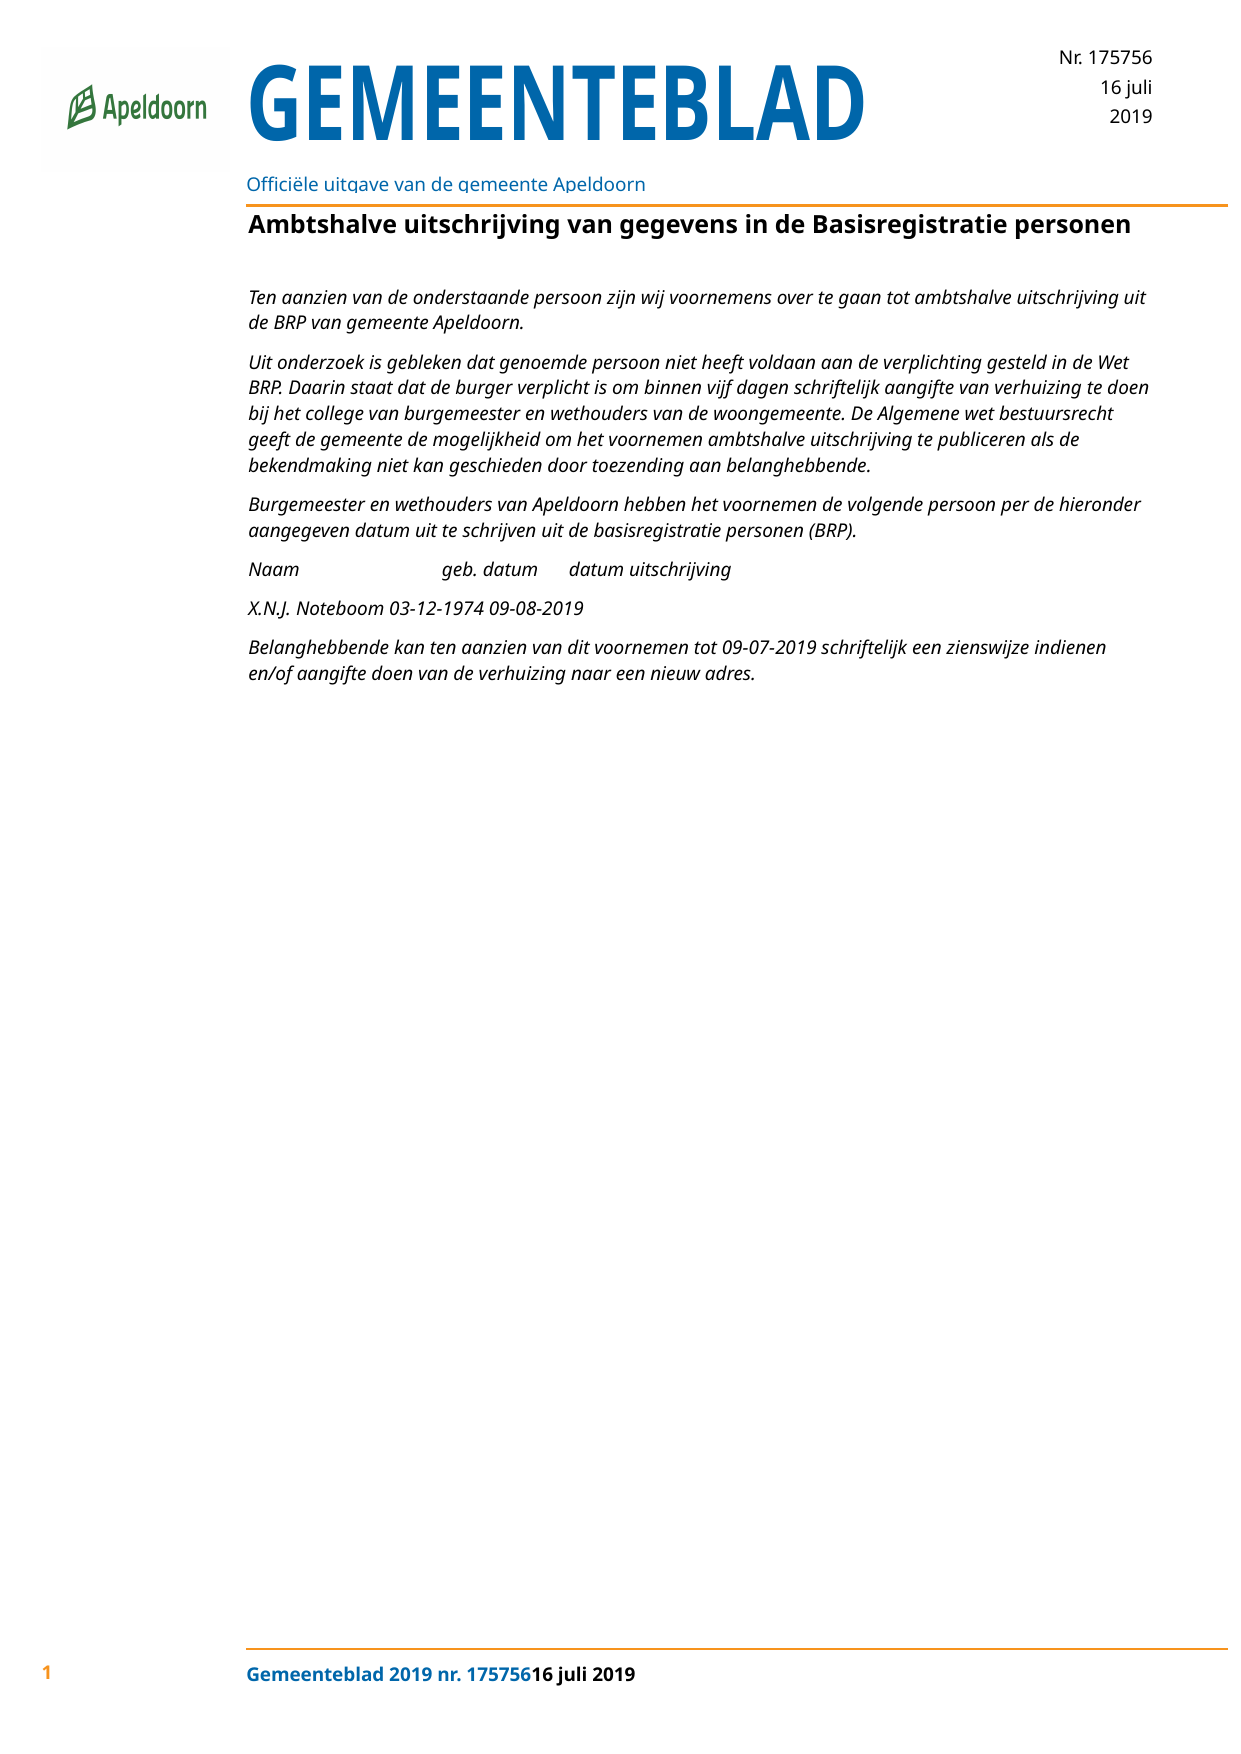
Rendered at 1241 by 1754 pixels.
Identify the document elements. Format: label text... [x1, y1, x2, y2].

text X.N.J. Noteboom 03-12-1974 09-08-2019 [248, 595, 1152, 621]
text Uit onderzoek is gebleken dat genoemde persoon niet heeft voldaan aan de verplichting gesteld in de Wet BRP. Daarin staat dat de burger verplicht is om binnen vijf dagen schriftelijk aangifte van verhuizing te doen bij het college van burgemeester en wethouders van de woongemeente. De Algemene wet bestuursrecht geeft de gemeente de mogelijkheid om het voornemen ambtshalve uitschrijving te publiceren als de bekendmaking niet kan geschieden door toezending aan belanghebbende. [248, 349, 1152, 477]
text Ten aanzien van de onderstaande persoon zijn wij voornemens over te gaan tot ambtshalve uitschrijving uit de BRP van gemeente Apeldoorn. [248, 284, 1152, 335]
text Belanghebbende kan ten aanzien van dit voornemen tot 09-07-2019 schriftelijk een zienswijze indienen en/of aangifte doen van de verhuizing naar een nieuw adres. [248, 634, 1152, 686]
text Ambtshalve uitschrijving van gegevens in de Basisregistratie personen [248, 207, 1152, 241]
text Burgemeester en wethouders van Apeldoorn hebben het voornemen de volgende persoon per de hieronder aangegeven datum uit te schrijven uit de basisregistratie personen (BRP). [248, 491, 1152, 542]
text Naam geb. datum datum uitschrijving [248, 556, 1152, 582]
picture [41, 47, 231, 172]
